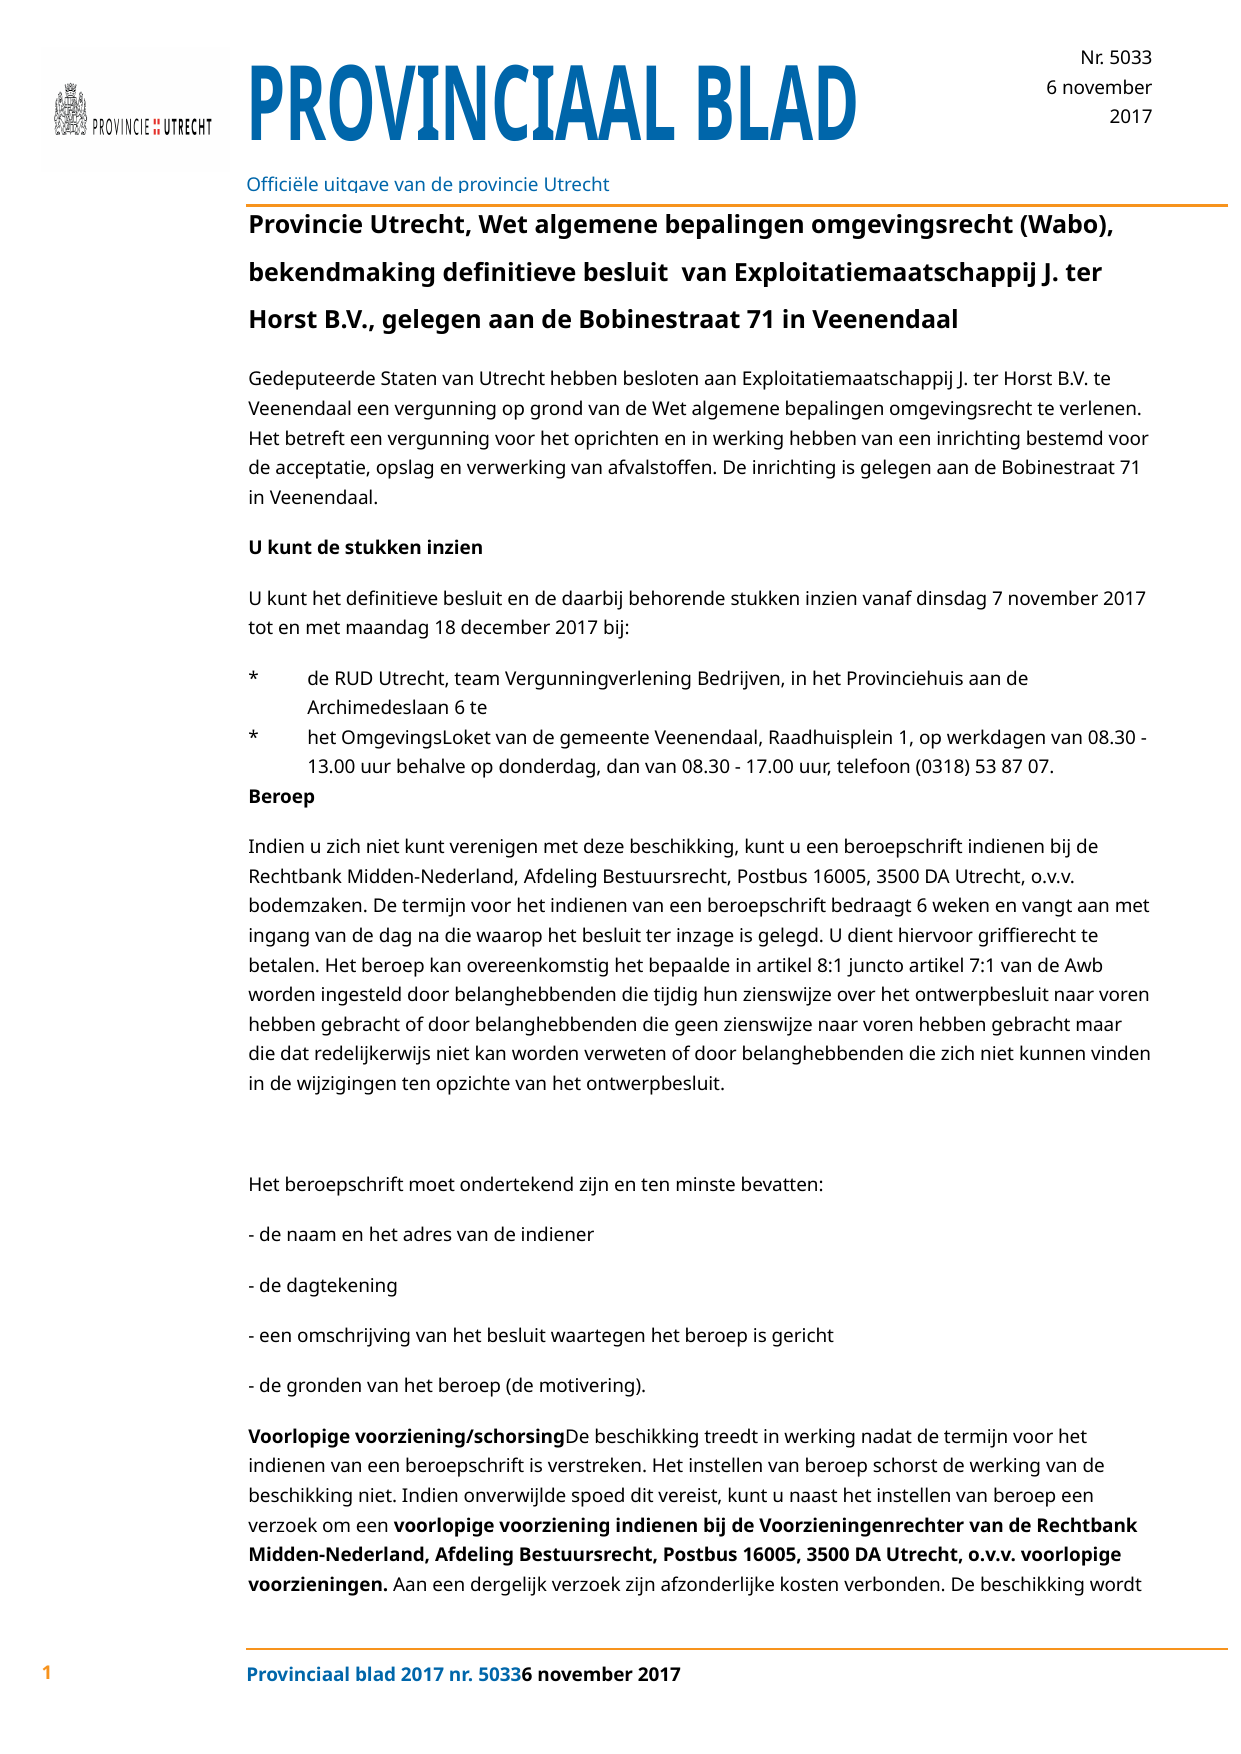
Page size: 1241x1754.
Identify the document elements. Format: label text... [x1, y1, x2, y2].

text Indien u zich niet kunt verenigen met deze beschikking, kunt u een beroepschrift indienen bij de Rechtbank Midden-Nederland, Afdeling Bestuursrecht, Postbus 16005, 3500 DA Utrecht, o.v.v. bodemzaken. De termijn voor het indienen van een beroepschrift bedraagt 6 weken en vangt aan met ingang van de dag na die waarop het besluit ter inzage is gelegd. U dient hiervoor griffierecht te betalen. Het beroep kan overeenkomstig het bepaalde in artikel 8:1 juncto artikel 7:1 van de Awb worden ingesteld door belanghebbenden die tijdig hun zienswijze over het ontwerpbesluit naar voren hebben gebracht of door belanghebbenden die geen zienswijze naar voren hebben gebracht maar die dat redelijkerwijs niet kan worden verweten of door belanghebbenden die zich niet kunnen vinden in de wijzigingen ten opzichte van het ontwerpbesluit. [248, 833, 1152, 1096]
text Gedeputeerde Staten van Utrecht hebben besloten aan Exploitatiemaatschappij J. ter Horst B.V. te Veenendaal een vergunning op grond van de Wet algemene bepalingen omgevingsrecht te verlenen. Het betreft een vergunning voor het oprichten en in werking hebben van een inrichting bestemd voor de acceptatie, opslag en verwerking van afvalstoffen. De inrichting is gelegen aan de Bobinestraat 71 in Veenendaal. [248, 366, 1152, 509]
text - een omschrijving van het besluit waartegen het beroep is gericht [248, 1322, 1152, 1348]
text - de dagtekening [248, 1272, 1152, 1297]
list de RUD Utrecht, team Vergunningverlening Bedrijven, in het Provinciehuis aan de Archimedeslaan 6 te [248, 665, 1152, 720]
text U kunt de stukken inzien [248, 534, 1152, 560]
text Beroep [248, 783, 1152, 809]
picture [41, 47, 231, 172]
list het OmgevingsLoket van de gemeente Veenendaal, Raadhuisplein 1, op werkdagen van 08.30 - 13.00 uur behalve op donderdag, dan van 08.30 - 17.00 uur, telefoon (0318) 53 87 07. [248, 724, 1152, 779]
text Voorlopige voorziening/schorsingDe beschikking treedt in werking nadat de termijn voor het indienen van een beroepschrift is verstreken. Het instellen van beroep schorst de werking van de beschikking niet. Indien onverwijlde spoed dit vereist, kunt u naast het instellen van beroep een verzoek om een voorlopige voorziening indienen bij de Voorzieningenrechter van de Rechtbank Midden-Nederland, Afdeling Bestuursrecht, Postbus 16005, 3500 DA Utrecht, o.v.v. voorlopige voorzieningen. Aan een dergelijk verzoek zijn afzonderlijke kosten verbonden. De beschikking wordt [248, 1423, 1152, 1597]
text U kunt het definitieve besluit en de daarbij behorende stukken inzien vanaf dinsdag 7 november 2017 tot en met maandag 18 december 2017 bij: [248, 585, 1152, 640]
text Het beroepschrift moet ondertekend zijn en ten minste bevatten: [248, 1171, 1152, 1197]
text - de gronden van het beroep (de motivering). [248, 1373, 1152, 1398]
text Provincie Utrecht, Wet algemene bepalingen omgevingsrecht (Wabo), bekendmaking definitieve besluit van Exploitatiemaatschappij J. ter Horst B.V., gelegen aan de Bobinestraat 71 in Veenendaal [248, 207, 1152, 336]
text - de naam en het adres van de indiener [248, 1221, 1152, 1247]
